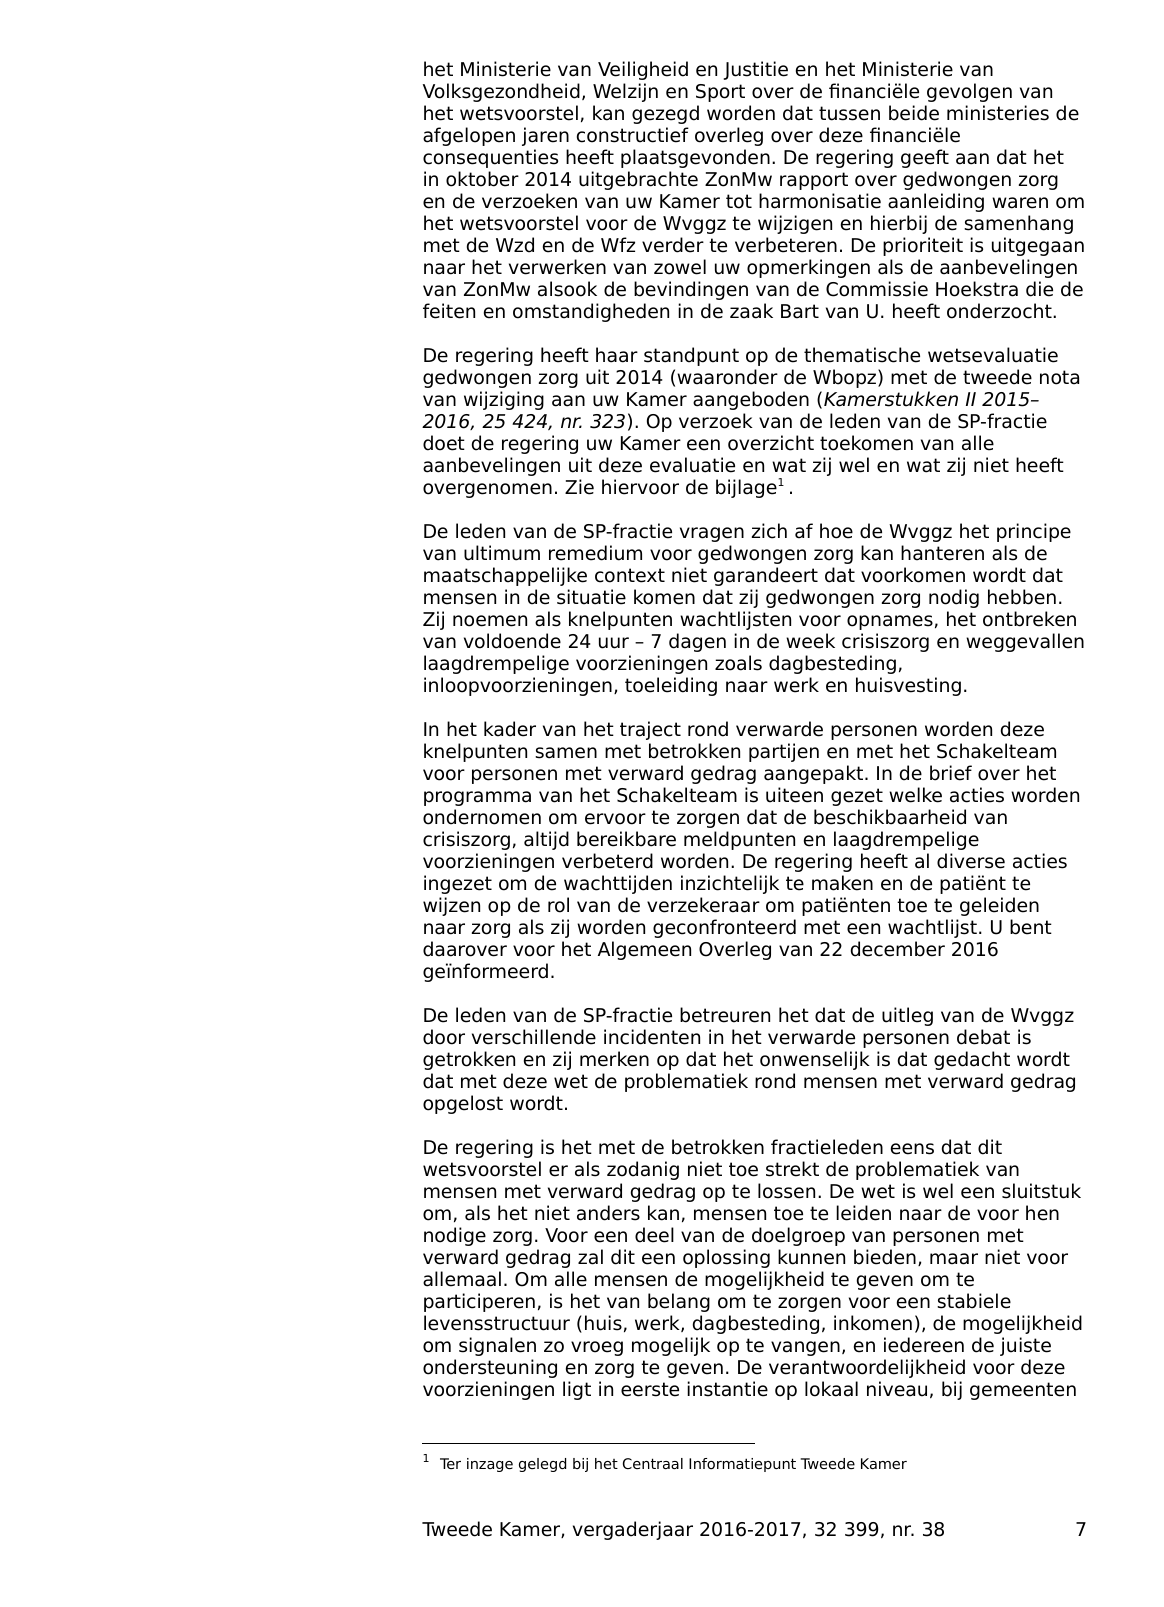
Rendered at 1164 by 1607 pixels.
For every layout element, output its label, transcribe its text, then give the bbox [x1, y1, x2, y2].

text De leden van de SP-fractie vragen zich af hoe de Wvggz het principe van ultimum remedium voor gedwongen zorg kan hanteren als de maatschappelijke context niet garandeert dat voorkomen wordt dat mensen in de situatie komen dat zij gedwongen zorg nodig hebben. Zij noemen als knelpunten wachtlijsten voor opnames, het ontbreken van voldoende 24 uur – 7 dagen in de week crisiszorg en weggevallen laagdrempelige voorzieningen zoals dagbesteding, inloopvoorzieningen, toeleiding naar werk en huisvesting. [422, 521, 1087, 697]
text De regering is het met de betrokken fractieleden eens dat dit wetsvoorstel er als zodanig niet toe strekt de problematiek van mensen met verward gedrag op te lossen. De wet is wel een sluitstuk om, als het niet anders kan, mensen toe te leiden naar de voor hen nodige zorg. Voor een deel van de doelgroep van personen met verward gedrag zal dit een oplossing kunnen bieden, maar niet voor allemaal. Om alle mensen de mogelijkheid te geven om te participeren, is het van belang om te zorgen voor een stabiele levensstructuur (huis, werk, dagbesteding, inkomen), de mogelijkheid om signalen zo vroeg mogelijk op te vangen, en iedereen de juiste ondersteuning en zorg te geven. De verantwoordelijkheid voor deze voorzieningen ligt in eerste instantie op lokaal niveau, bij gemeenten [422, 1137, 1087, 1401]
text De leden van de SP-fractie betreuren het dat de uitleg van de Wvggz door verschillende incidenten in het verwarde personen debat is getrokken en zij merken op dat het onwenselijk is dat gedacht wordt dat met deze wet de problematiek rond mensen met verward gedrag opgelost wordt. [422, 1005, 1087, 1115]
text In het kader van het traject rond verwarde personen worden deze knelpunten samen met betrokken partijen en met het Schakelteam voor personen met verward gedrag aangepakt. In de brief over het programma van het Schakelteam is uiteen gezet welke acties worden ondernomen om ervoor te zorgen dat de beschikbaarheid van crisiszorg, altijd bereikbare meldpunten en laagdrempelige voorzieningen verbeterd worden. De regering heeft al diverse acties ingezet om de wachttijden inzichtelijk te maken en de patiënt te wijzen op de rol van de verzekeraar om patiënten toe te geleiden naar zorg als zij worden geconfronteerd met een wachtlijst. U bent daarover voor het Algemeen Overleg van 22 december 2016 geïnformeerd. [422, 719, 1087, 983]
text het Ministerie van Veiligheid en Justitie en het Ministerie van Volksgezondheid, Welzijn en Sport over de financiële gevolgen van het wetsvoorstel, kan gezegd worden dat tussen beide ministeries de afgelopen jaren constructief overleg over deze financiële consequenties heeft plaatsgevonden. De regering geeft aan dat het in oktober 2014 uitgebrachte ZonMw rapport over gedwongen zorg en de verzoeken van uw Kamer tot harmonisatie aanleiding waren om het wetsvoorstel voor de Wvggz te wijzigen en hierbij de samenhang met de Wzd en de Wfz verder te verbeteren. De prioriteit is uitgegaan naar het verwerken van zowel uw opmerkingen als de aanbevelingen van ZonMw alsook de bevindingen van de Commissie Hoekstra die de feiten en omstandigheden in de zaak Bart van U. heeft onderzocht. [422, 59, 1087, 323]
text Ter inzage gelegd bij het Centraal Informatiepunt Tweede Kamer [422, 1452, 1087, 1474]
text De regering heeft haar standpunt op de thematische wetsevaluatie gedwongen zorg uit 2014 (waaronder de Wbopz) met de tweede nota van wijziging aan uw Kamer aangeboden (Kamerstukken II 2015–2016, 25 424, nr. 323). Op verzoek van de leden van de SP-fractie doet de regering uw Kamer een overzicht toekomen van alle aanbevelingen uit deze evaluatie en wat zij wel en wat zij niet heeft overgenomen. Zie hiervoor de bijlage. [422, 345, 1087, 499]
